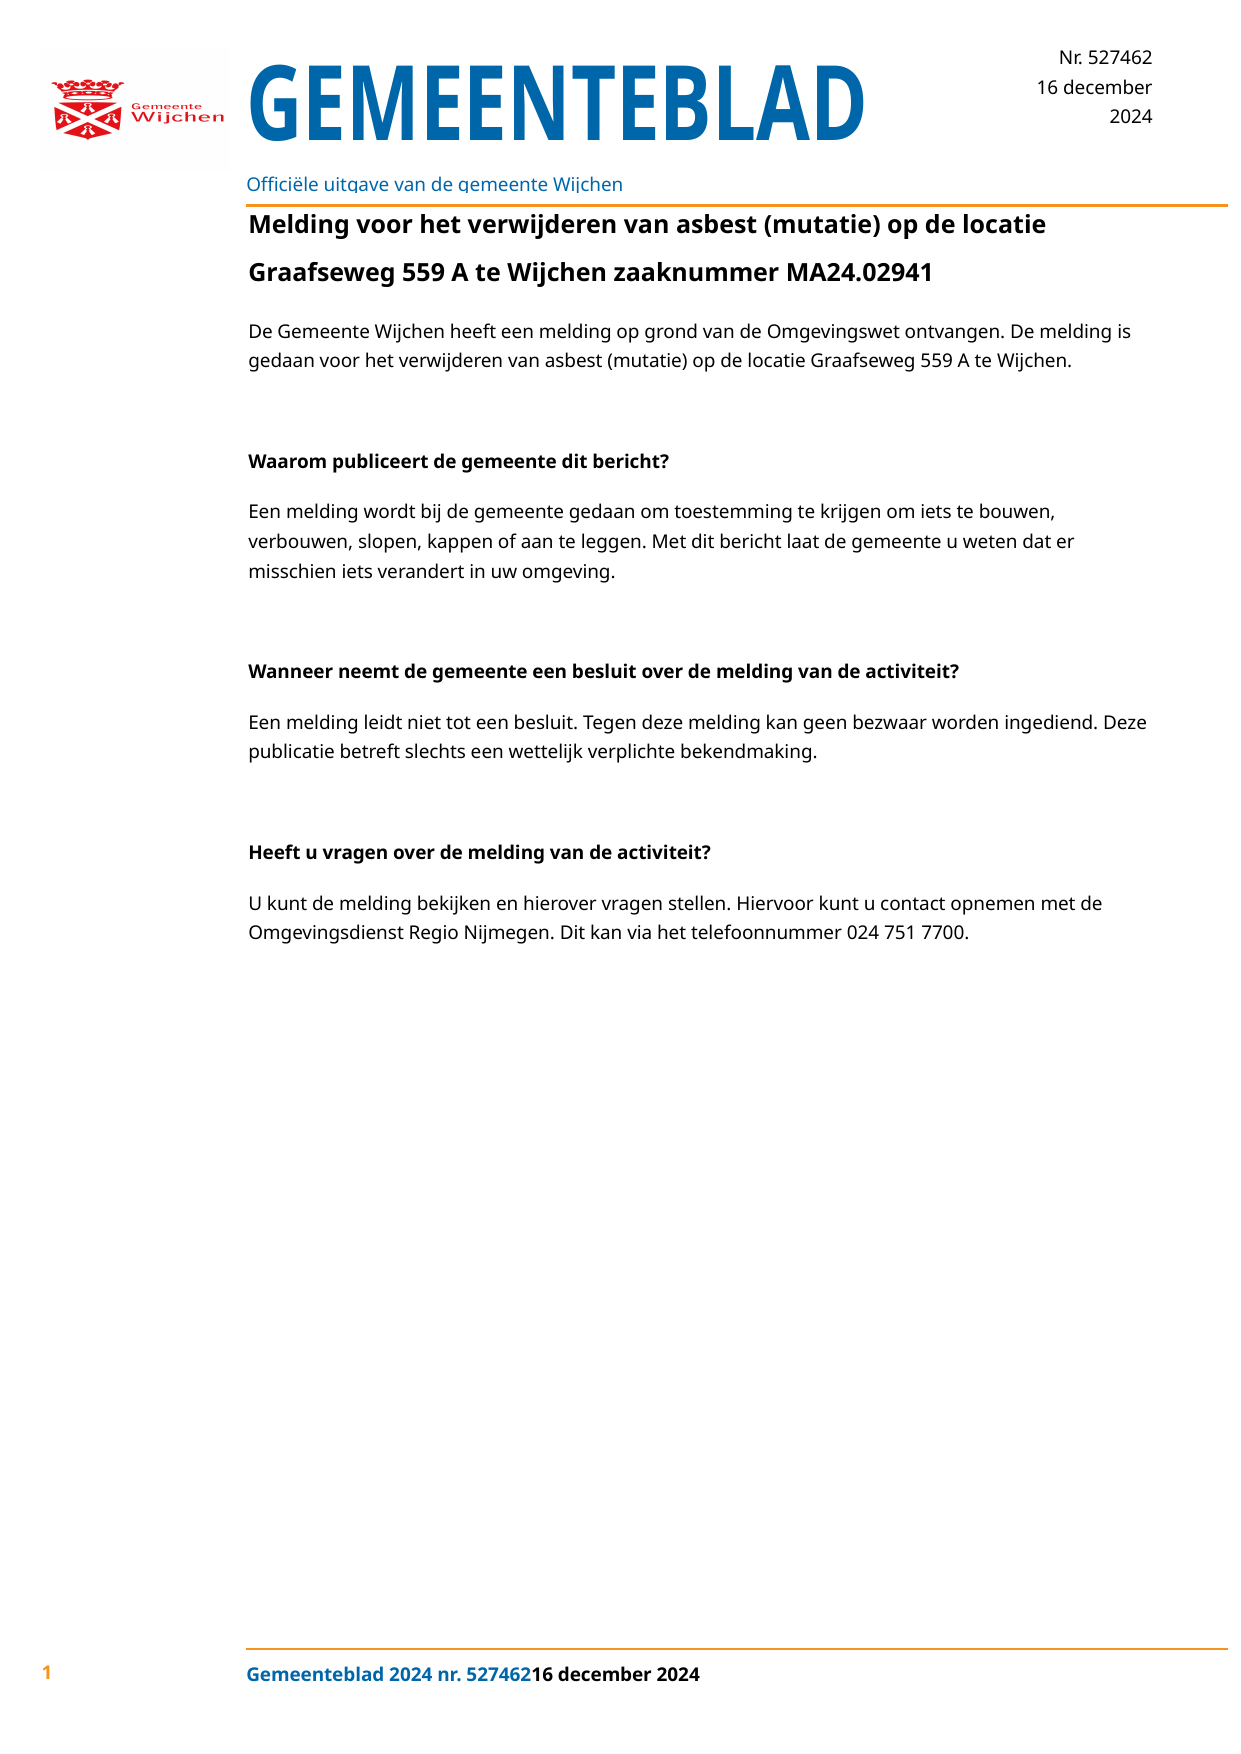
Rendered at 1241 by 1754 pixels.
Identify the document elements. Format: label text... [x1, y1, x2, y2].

text De Gemeente Wijchen heeft een melding op grond van de Omgevingswet ontvangen. De melding is gedaan voor het verwijderen van asbest (mutatie) op de locatie Graafseweg 559 A te Wijchen. [248, 318, 1152, 373]
text Een melding leidt niet tot een besluit. Tegen deze melding kan geen bezwaar worden ingediend. Deze publicatie betreft slechts een wettelijk verplichte bekendmaking. [248, 709, 1152, 764]
picture [41, 47, 231, 172]
text Melding voor het verwijderen van asbest (mutatie) op de locatie Graafseweg 559 A te Wijchen zaaknummer MA24.02941 [248, 207, 1152, 288]
text Een melding wordt bij de gemeente gedaan om toestemming te krijgen om iets te bouwen, verbouwen, slopen, kappen of aan te leggen. Met dit bericht laat de gemeente u weten dat er misschien iets verandert in uw omgeving. [248, 499, 1152, 584]
text Waarom publiceert de gemeente dit bericht? [248, 448, 1152, 474]
text Heeft u vragen over de melding van de activiteit? [248, 839, 1152, 865]
text Wanneer neemt de gemeente een besluit over de melding van de activiteit? [248, 659, 1152, 684]
text U kunt de melding bekijken en hierover vragen stellen. Hiervoor kunt u contact opnemen met de Omgevingsdienst Regio Nijmegen. Dit kan via het telefoonnummer 024 751 7700. [248, 890, 1152, 945]
